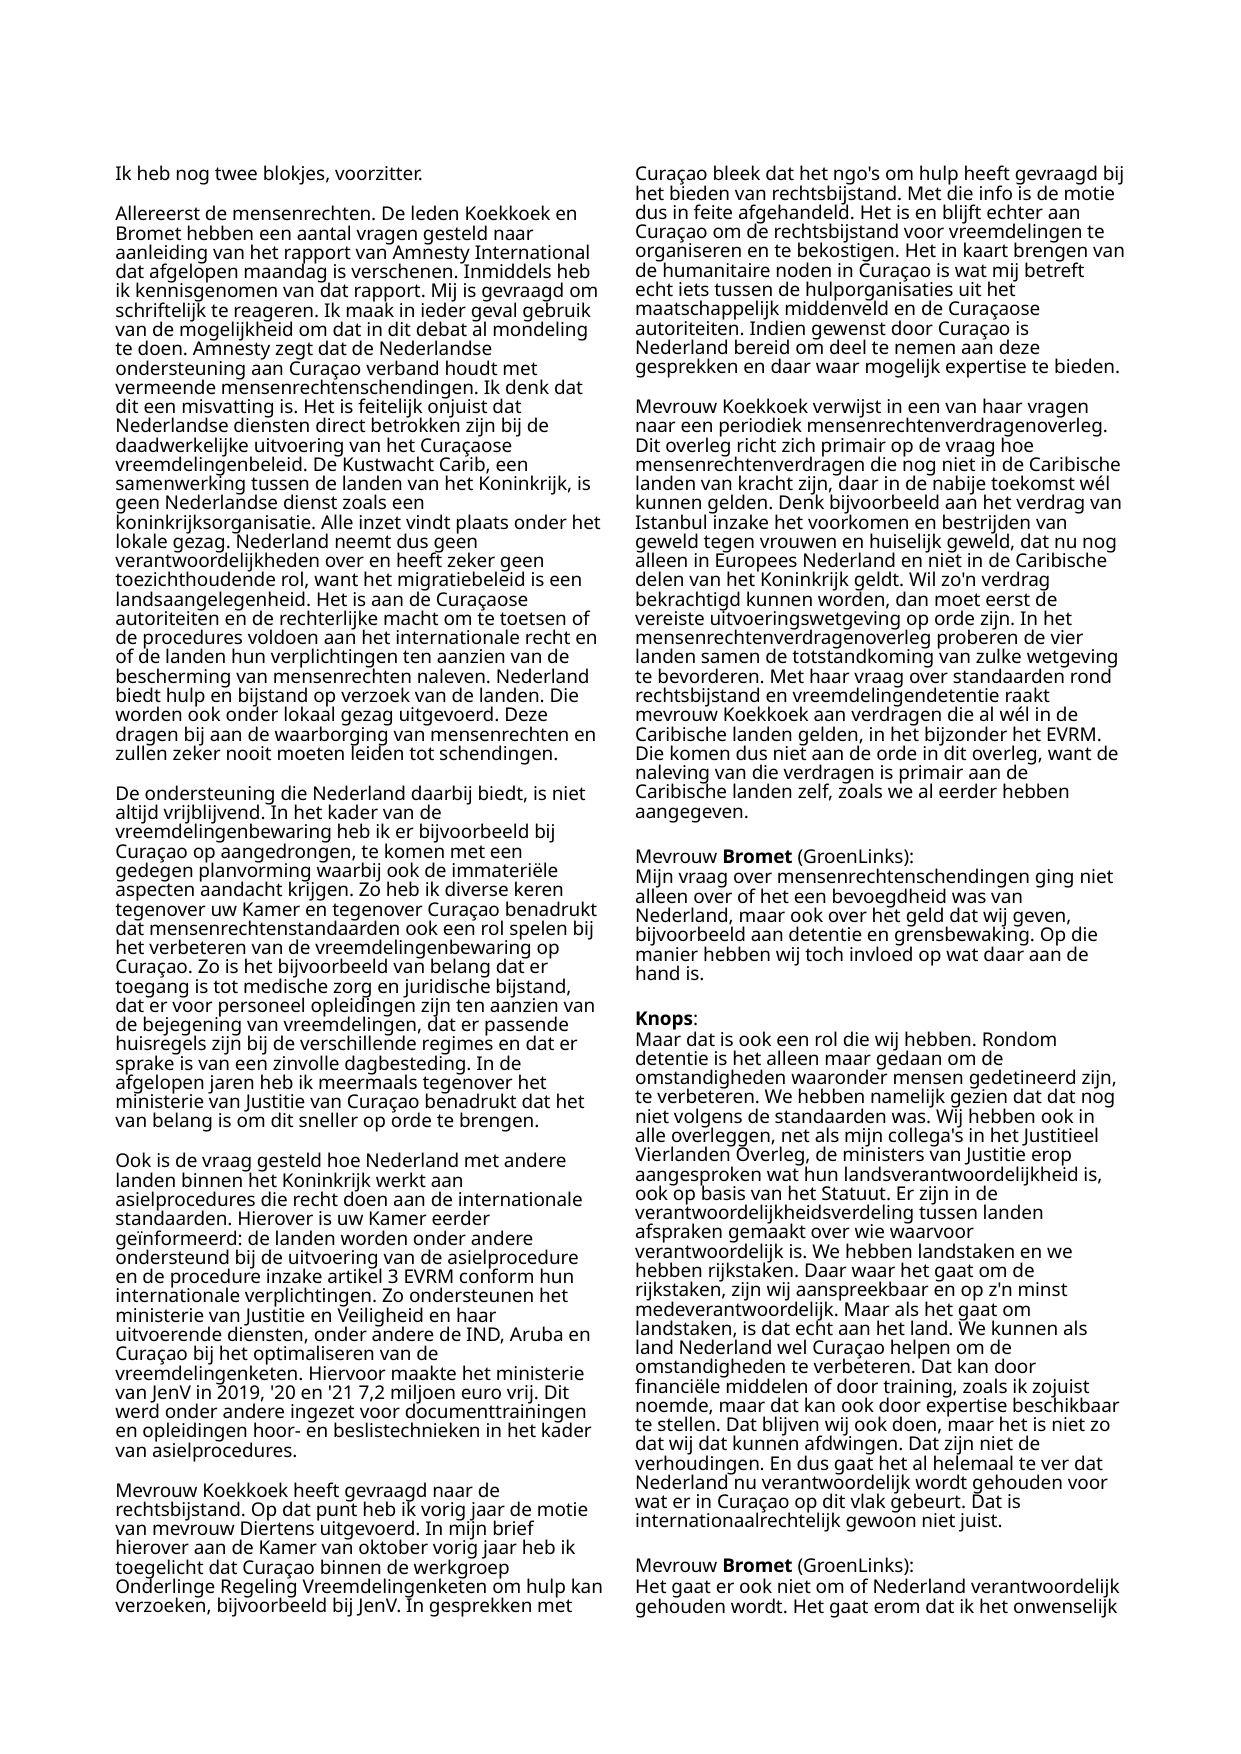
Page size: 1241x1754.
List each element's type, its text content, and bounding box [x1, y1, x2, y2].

text Mijn vraag over mensenrechtenschendingen ging niet alleen over of het een bevoegdheid was van Nederland, maar ook over het geld dat wij geven, bijvoorbeeld aan detentie en grensbewaking. Op die manier hebben wij toch invloed op wat daar aan de hand is. [635, 868, 1125, 984]
text Curaçao bleek dat het ngo's om hulp heeft gevraagd bij het bieden van rechtsbijstand. Met die info is de motie dus in feite afgehandeld. Het is en blijft echter aan Curaçao om de rechtsbijstand voor vreemdelingen te organiseren en te bekostigen. Het in kaart brengen van de humanitaire noden in Curaçao is wat mij betreft echt iets tussen de hulporganisaties uit het maatschappelijk middenveld en de Curaçaose autoriteiten. Indien gewenst door Curaçao is Nederland bereid om deel te nemen aan deze gesprekken en daar waar mogelijk expertise te bieden. [635, 165, 1125, 377]
text Mevrouw Koekkoek heeft gevraagd naar de rechtsbijstand. Op dat punt heb ik vorig jaar de motie van mevrouw Diertens uitgevoerd. In mijn brief hierover aan de Kamer van oktober vorig jaar heb ik toegelicht dat Curaçao binnen de werkgroep Onderlinge Regeling Vreemdelingenketen om hulp kan verzoeken, bijvoorbeeld bij JenV. In gesprekken met [115, 1482, 605, 1616]
text Mevrouw Bromet (GroenLinks): [635, 843, 1125, 868]
text De ondersteuning die Nederland daarbij biedt, is niet altijd vrijblijvend. In het kader van de vreemdelingenbewaring heb ik er bijvoorbeeld bij Curaçao op aangedrongen, te komen met een gedegen planvorming waarbij ook de immateriële aspecten aandacht krijgen. Zo heb ik diverse keren tegenover uw Kamer en tegenover Curaçao benadrukt dat mensenrechtenstandaarden ook een rol spelen bij het verbeteren van de vreemdelingenbewaring op Curaçao. Zo is het bijvoorbeeld van belang dat er toegang is tot medische zorg en juridische bijstand, dat er voor personeel opleidingen zijn ten aanzien van de bejegening van vreemdelingen, dat er passende huisregels zijn bij de verschillende regimes en dat er sprake is van een zinvolle dagbesteding. In de afgelopen jaren heb ik meermaals tegenover het ministerie van Justitie van Curaçao benadrukt dat het van belang is om dit sneller op orde te brengen. [115, 785, 605, 1132]
text Mevrouw Bromet (GroenLinks): [635, 1553, 1125, 1578]
text Maar dat is ook een rol die wij hebben. Rondom detentie is het alleen maar gedaan om de omstandigheden waaronder mensen gedetineerd zijn, te verbeteren. We hebben namelijk gezien dat dat nog niet volgens de standaarden was. Wij hebben ook in alle overleggen, net als mijn collega's in het Justitieel Vierlanden Overleg, de ministers van Justitie erop aangesproken wat hun landsverantwoordelijkheid is, ook op basis van het Statuut. Er zijn in de verantwoordelijkheidsverdeling tussen landen afspraken gemaakt over wie waarvoor verantwoordelijk is. We hebben landstaken en we hebben rijkstaken. Daar waar het gaat om de rijkstaken, zijn wij aanspreekbaar en op z'n minst medeverantwoordelijk. Maar als het gaat om landstaken, is dat echt aan het land. We kunnen als land Nederland wel Curaçao helpen om de omstandigheden te verbeteren. Dat kan door financiële middelen of door training, zoals ik zojuist noemde, maar dat kan ook door expertise beschikbaar te stellen. Dat blijven wij ook doen, maar het is niet zo dat wij dat kunnen afdwingen. Dat zijn niet de verhoudingen. En dus gaat het al helemaal te ver dat Nederland nu verantwoordelijk wordt gehouden voor wat er in Curaçao op dit vlak gebeurt. Dat is internationaalrechtelijk gewoon niet juist. [635, 1031, 1125, 1532]
text Ook is de vraag gesteld hoe Nederland met andere landen binnen het Koninkrijk werkt aan asielprocedures die recht doen aan de internationale standaarden. Hierover is uw Kamer eerder geïnformeerd: de landen worden onder andere ondersteund bij de uitvoering van de asielprocedure en de procedure inzake artikel 3 EVRM conform hun internationale verplichtingen. Zo ondersteunen het ministerie van Justitie en Veiligheid en haar uitvoerende diensten, onder andere de IND, Aruba en Curaçao bij het optimaliseren van de vreemdelingenketen. Hiervoor maakte het ministerie van JenV in 2019, '20 en '21 7,2 miljoen euro vrij. Dit werd onder andere ingezet voor documenttrainingen en opleidingen hoor- en beslistechnieken in het kader van asielprocedures. [115, 1152, 605, 1461]
text Knops: [635, 1005, 1125, 1031]
text Mevrouw Koekkoek verwijst in een van haar vragen naar een periodiek mensenrechtenverdragenoverleg. Dit overleg richt zich primair op de vraag hoe mensenrechtenverdragen die nog niet in de Caribische landen van kracht zijn, daar in de nabije toekomst wél kunnen gelden. Denk bijvoorbeeld aan het verdrag van Istanbul inzake het voorkomen en bestrijden van geweld tegen vrouwen en huiselijk geweld, dat nu nog alleen in Europees Nederland en niet in de Caribische delen van het Koninkrijk geldt. Wil zo'n verdrag bekrachtigd kunnen worden, dan moet eerst de vereiste uitvoeringswetgeving op orde zijn. In het mensenrechtenverdragenoverleg proberen de vier landen samen de totstandkoming van zulke wetgeving te bevorderen. Met haar vraag over standaarden rond rechtsbijstand en vreemdelingendetentie raakt mevrouw Koekkoek aan verdragen die al wél in de Caribische landen gelden, in het bijzonder het EVRM. Die komen dus niet aan de orde in dit overleg, want de naleving van die verdragen is primair aan de Caribische landen zelf, zoals we al eerder hebben aangegeven. [635, 398, 1125, 822]
text Allereerst de mensenrechten. De leden Koekkoek en Bromet hebben een aantal vragen gesteld naar aanleiding van het rapport van Amnesty International dat afgelopen maandag is verschenen. Inmiddels heb ik kennisgenomen van dat rapport. Mij is gevraagd om schriftelijk te reageren. Ik maak in ieder geval gebruik van de mogelijkheid om dat in dit debat al mondeling te doen. Amnesty zegt dat de Nederlandse ondersteuning aan Curaçao verband houdt met vermeende mensenrechtenschendingen. Ik denk dat dit een misvatting is. Het is feitelijk onjuist dat Nederlandse diensten direct betrokken zijn bij de daadwerkelijke uitvoering van het Curaçaose vreemdelingenbeleid. De Kustwacht Carib, een samenwerking tussen de landen van het Koninkrijk, is geen Nederlandse dienst zoals een koninkrijksorganisatie. Alle inzet vindt plaats onder het lokale gezag. Nederland neemt dus geen verantwoordelijkheden over en heeft zeker geen toezichthoudende rol, want het migratiebeleid is een landsaangelegenheid. Het is aan de Curaçaose autoriteiten en de rechterlijke macht om te toetsen of de procedures voldoen aan het internationale recht en of de landen hun verplichtingen ten aanzien van de bescherming van mensenrechten naleven. Nederland biedt hulp en bijstand op verzoek van de landen. Die worden ook onder lokaal gezag uitgevoerd. Deze dragen bij aan de waarborging van mensenrechten en zullen zeker nooit moeten leiden tot schendingen. [115, 205, 605, 764]
text Ik heb nog twee blokjes, voorzitter. [115, 165, 605, 184]
text Het gaat er ook niet om of Nederland verantwoordelijk gehouden wordt. Het gaat erom dat ik het onwenselijk [635, 1578, 1125, 1617]
